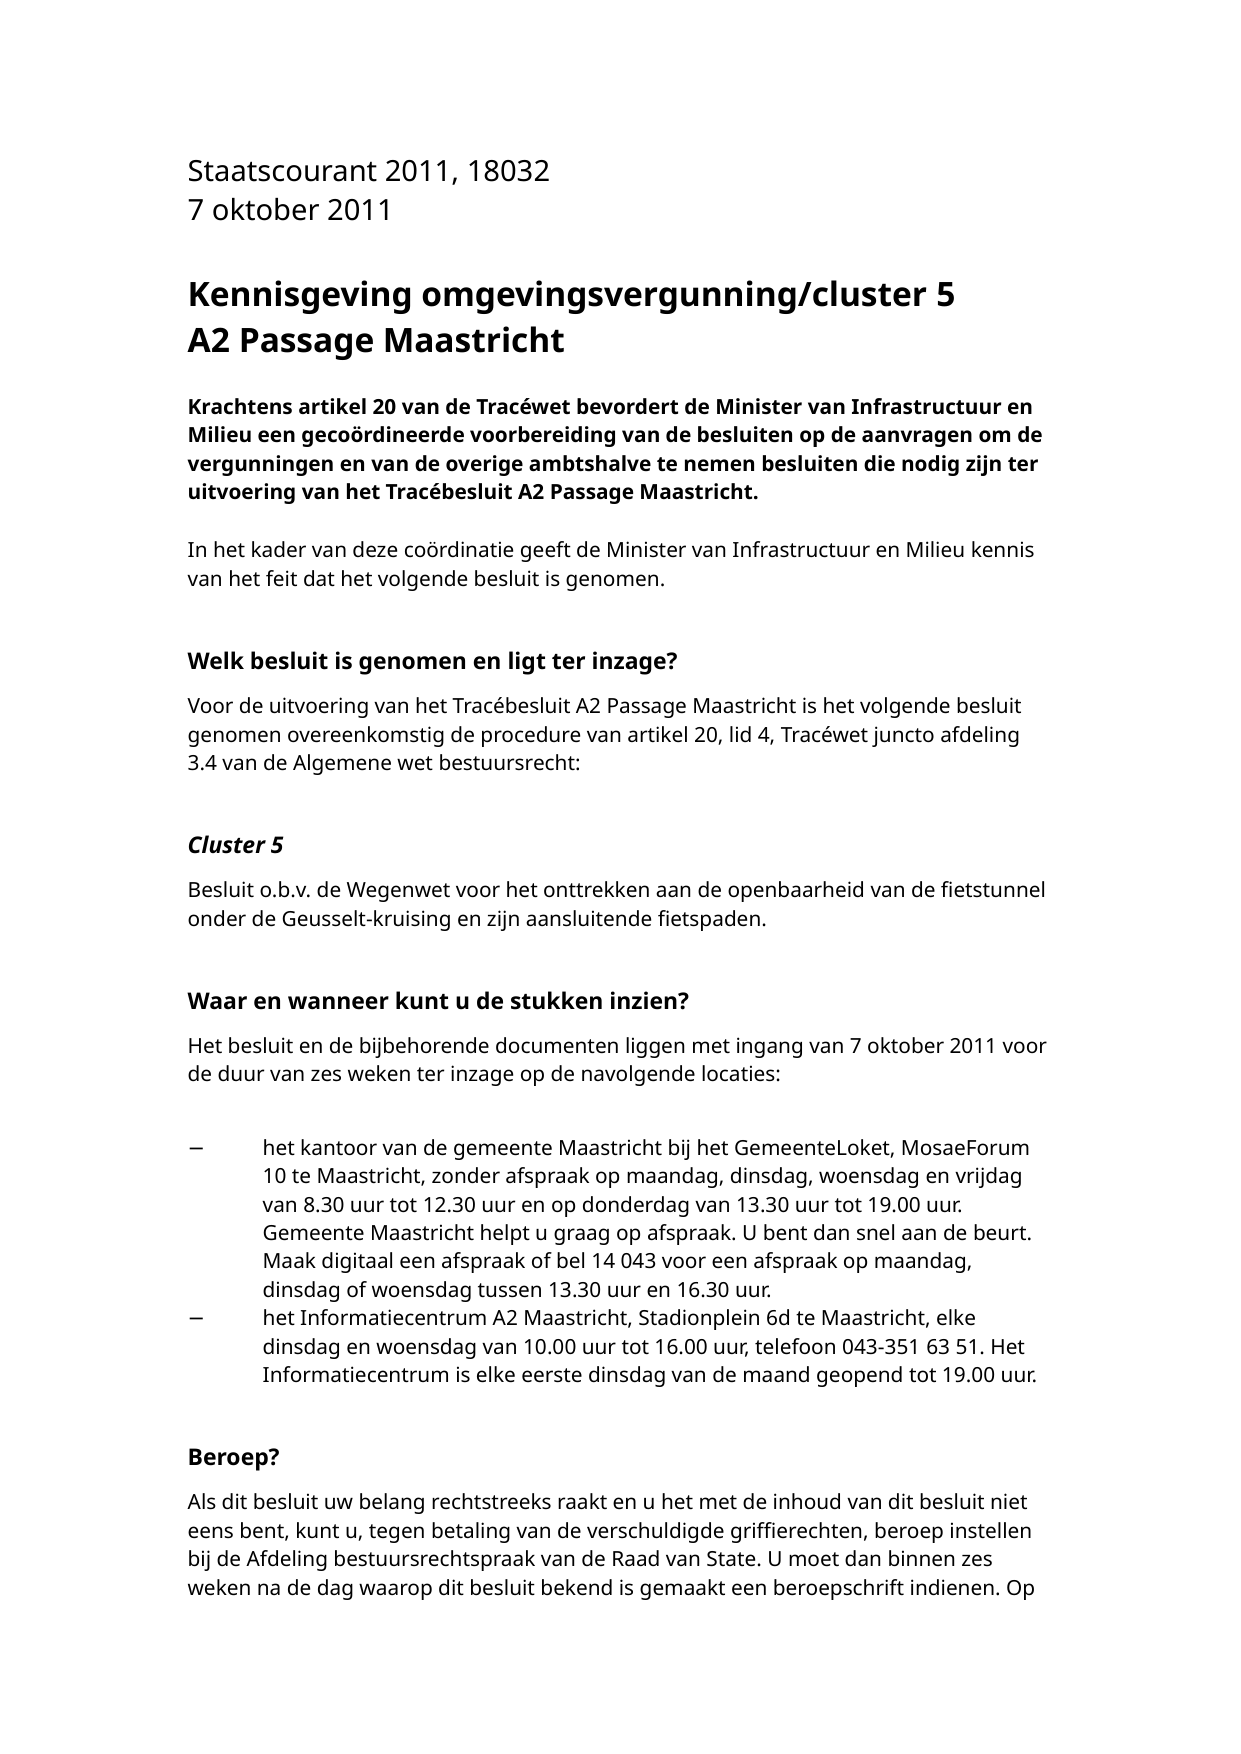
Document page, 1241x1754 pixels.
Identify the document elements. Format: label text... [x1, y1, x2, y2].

text Krachtens artikel 20 van de Tracéwet bevordert de Minister van Infrastructuur en Milieu een gecoördineerde voorbereiding van de besluiten op de aanvragen om de vergunningen en van de overige ambtshalve te nemen besluiten die nodig zijn ter uitvoering van het Tracébesluit A2 Passage Maastricht. [187, 392, 1053, 506]
text Als dit besluit uw belang rechtstreeks raakt en u het met de inhoud van dit besluit niet eens bent, kunt u, tegen betaling van de verschuldigde griffierechten, beroep instellen bij de Afdeling bestuursrechtspraak van de Raad van State. U moet dan binnen zes weken na de dag waarop dit besluit bekend is gemaakt een beroepschrift indienen. Op [187, 1487, 1053, 1601]
subtitle Waar en wanneer kunt u de stukken inzien? [187, 985, 1053, 1016]
subtitle Beroep? [187, 1441, 1053, 1472]
text Voor de uitvoering van het Tracébesluit A2 Passage Maastricht is het volgende besluit genomen overeenkomstig de procedure van artikel 20, lid 4, Tracéwet juncto afdeling 3.4 van de Algemene wet bestuursrecht: [187, 691, 1053, 777]
subtitle Welk besluit is genomen en ligt ter inzage? [187, 645, 1053, 676]
text Staatscourant 2011, 18032 [187, 150, 1053, 190]
list het Informatiecentrum A2 Maastricht, Stadionplein 6d te Maastricht, elke dinsdag en woensdag van 10.00 uur tot 16.00 uur, telefoon 043-351 63 51. Het Informatiecentrum is elke eerste dinsdag van de maand geopend tot 19.00 uur. [187, 1303, 1053, 1389]
text 7 oktober 2011 [187, 190, 1053, 229]
subtitle Kennisgeving omgevingsvergunning/cluster 5 A2 Passage Maastricht [187, 271, 1053, 362]
text Besluit o.b.v. de Wegenwet voor het onttrekken aan de openbaarheid van de fietstunnel onder de Geusselt-kruising en zijn aansluitende fietspaden. [187, 875, 1053, 932]
list het kantoor van de gemeente Maastricht bij het GemeenteLoket, MosaeForum 10 te Maastricht, zonder afspraak op maandag, dinsdag, woensdag en vrijdag van 8.30 uur tot 12.30 uur en op donderdag van 13.30 uur tot 19.00 uur. Gemeente Maastricht helpt u graag op afspraak. U bent dan snel aan de beurt. Maak digitaal een afspraak of bel 14 043 voor een afspraak op maandag, dinsdag of woensdag tussen 13.30 uur en 16.30 uur. [187, 1133, 1053, 1303]
text In het kader van deze coördinatie geeft de Minister van Infrastructuur en Milieu kennis van het feit dat het volgende besluit is genomen. [187, 536, 1053, 592]
subtitle Cluster 5 [187, 829, 1053, 860]
text Het besluit en de bijbehorende documenten liggen met ingang van 7 oktober 2011 voor de duur van zes weken ter inzage op de navolgende locaties: [187, 1031, 1053, 1088]
